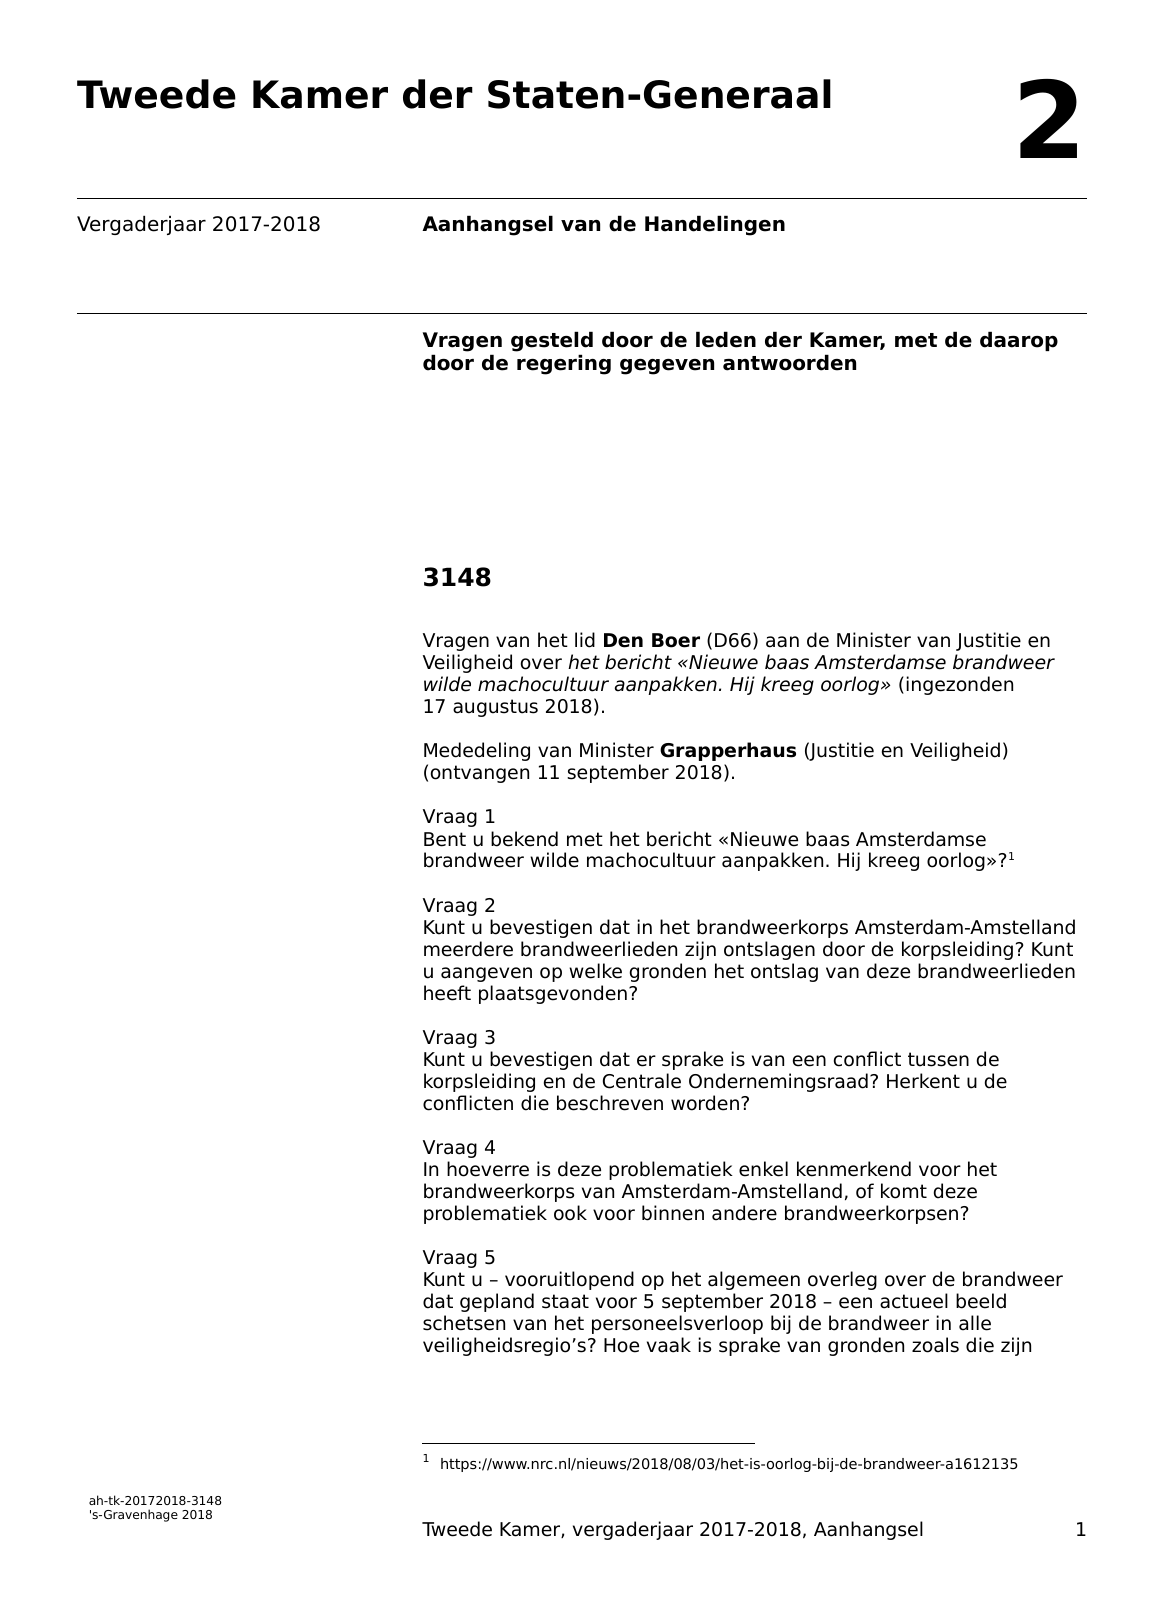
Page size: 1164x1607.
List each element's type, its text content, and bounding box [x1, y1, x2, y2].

table_cell [77, 314, 422, 375]
text 3148 [422, 563, 1087, 592]
text Bent u bekend met het bericht «Nieuwe baas Amsterdamse brandweer wilde machocultuur aanpakken. Hij kreeg oorlog»? [422, 828, 1087, 872]
text https://www.nrc.nl/nieuws/2018/08/03/het-is-oorlog-bij-de-brandweer-a1612135 [422, 1452, 1087, 1474]
text Vraag 3 [422, 1027, 1087, 1049]
table_header Tweede Kamer der Staten-Generaal [77, 59, 886, 198]
text Kunt u bevestigen dat er sprake is van een conflict tussen de korpsleiding en de Centrale Ondernemingsraad? Herkent u de conflicten die beschreven worden? [422, 1049, 1087, 1114]
text Vraag 2 [422, 894, 1087, 917]
text Kunt u bevestigen dat in het brandweerkorps Amsterdam-Amstelland meerdere brandweerlieden zijn ontslagen door de korpsleiding? Kunt u aangeven op welke gronden het ontslag van deze brandweerlieden heeft plaatsgevonden? [422, 917, 1087, 1004]
text In hoeverre is deze problematiek enkel kenmerkend voor het brandweerkorps van Amsterdam-Amstelland, of komt deze problematiek ook voor binnen andere brandweerkorpsen? [422, 1159, 1087, 1225]
text Vraag 4 [422, 1137, 1087, 1159]
table_cell Vergaderjaar 2017-2018 [77, 199, 422, 313]
table_header 2 [886, 59, 1087, 198]
text Vragen van het lid Den Boer (D66) aan de Minister van Justitie en Veiligheid over het bericht «Nieuwe baas Amsterdamse brandweer wilde machocultuur aanpakken. Hij kreeg oorlog» (ingezonden 17 augustus 2018). [422, 630, 1087, 718]
text Vraag 5 [422, 1247, 1087, 1269]
text Kunt u – vooruitlopend op het algemeen overleg over de brandweer dat gepland staat voor 5 september 2018 – een actueel beeld schetsen van het personeelsverloop bij de brandweer in alle veiligheidsregio’s? Hoe vaak is sprake van gronden zoals die zijn [422, 1269, 1087, 1357]
text ah-tk-20172018-3148 [88, 1494, 323, 1508]
text Mededeling van Minister Grapperhaus (Justitie en Veiligheid) (ontvangen 11 september 2018). [422, 740, 1087, 784]
text Vraag 1 [422, 806, 1087, 828]
table_cell Aanhangsel van de Handelingen [422, 199, 1087, 313]
table_cell Vragen gesteld door de leden der Kamer, met de daarop door de regering gegeven antwoorden [422, 314, 1087, 375]
text 's-Gravenhage 2018 [88, 1508, 323, 1522]
